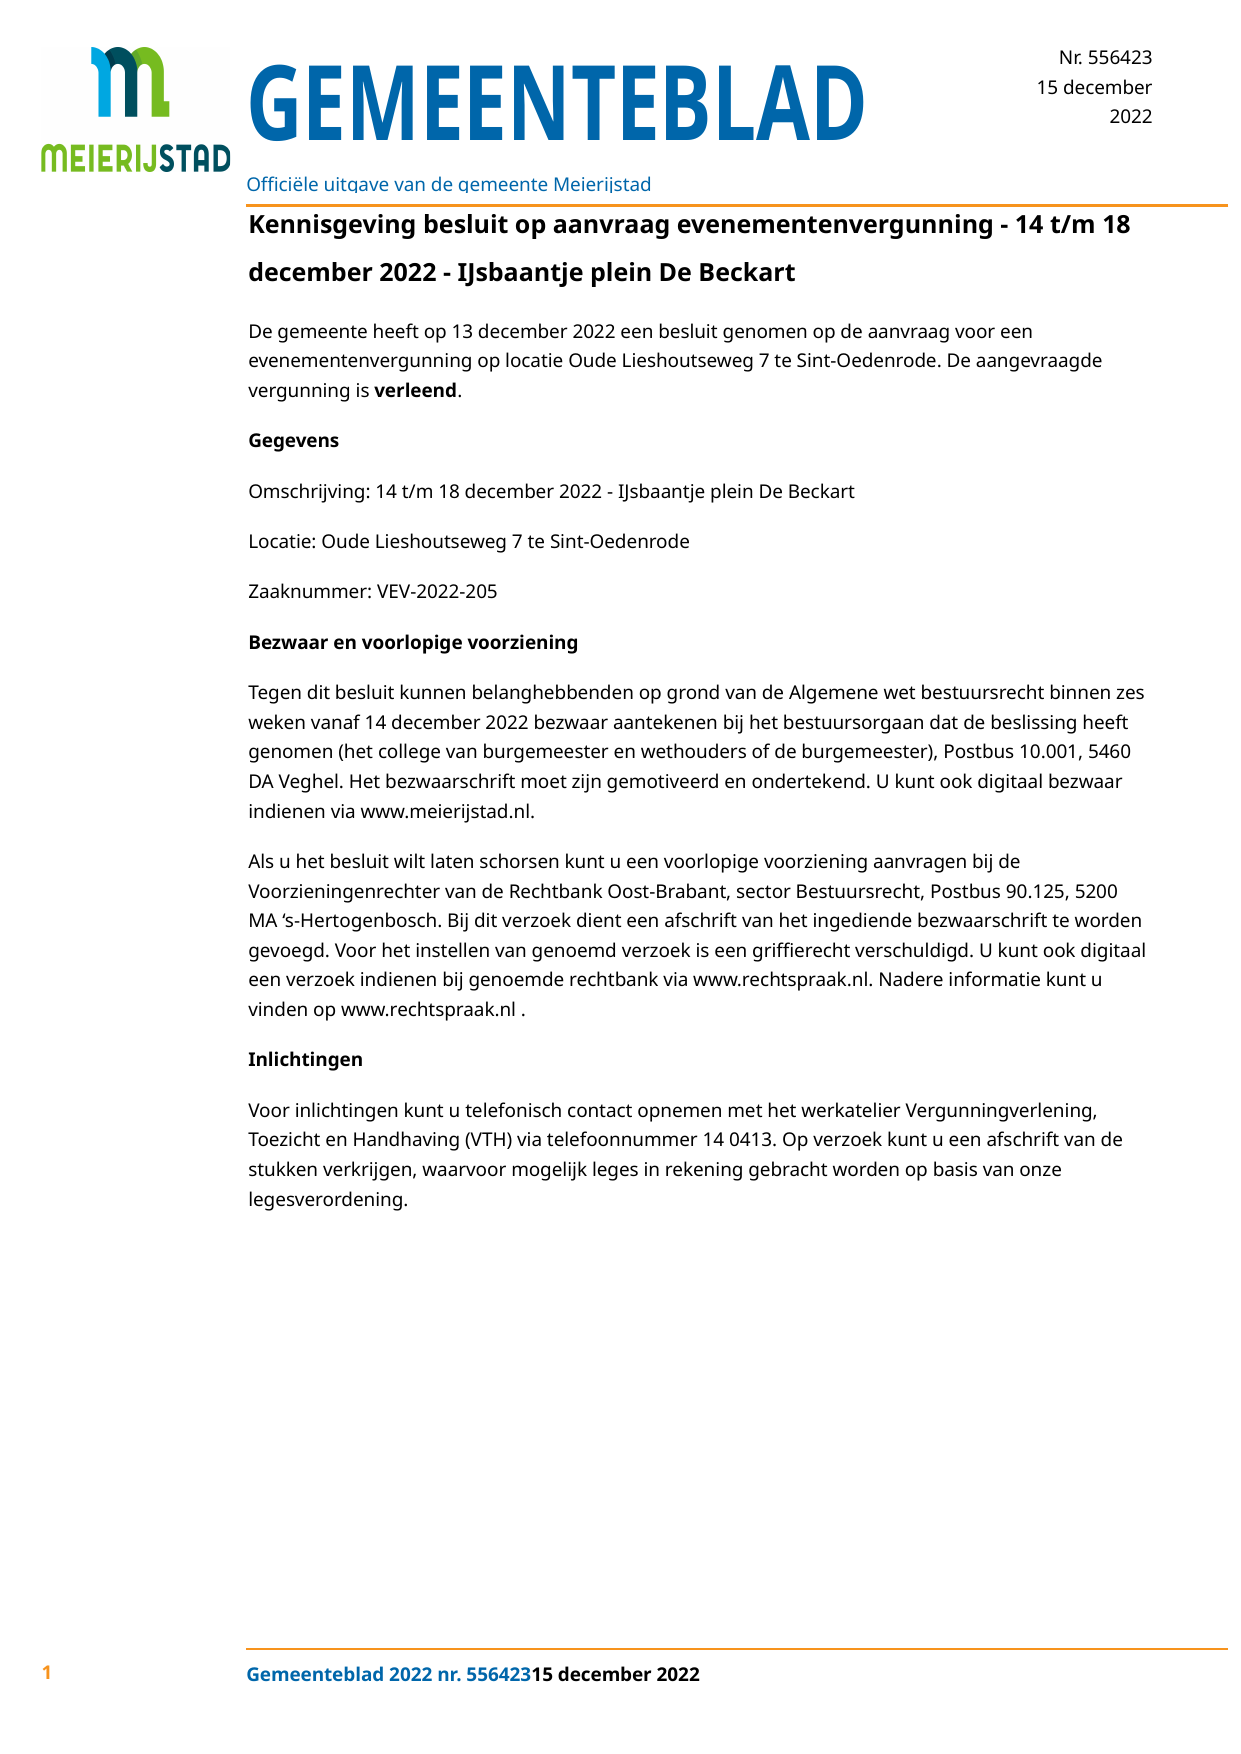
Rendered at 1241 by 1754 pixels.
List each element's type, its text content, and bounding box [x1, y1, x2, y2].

text Tegen dit besluit kunnen belanghebbenden op grond van de Algemene wet bestuursrecht binnen zes weken vanaf 14 december 2022 bezwaar aantekenen bij het bestuursorgaan dat de beslissing heeft genomen (het college van burgemeester en wethouders of de burgemeester), Postbus 10.001, 5460 DA Veghel. Het bezwaarschrift moet zijn gemotiveerd en ondertekend. U kunt ook digitaal bezwaar indienen via www.meierijstad.nl. [248, 679, 1152, 824]
text De gemeente heeft op 13 december 2022 een besluit genomen op de aanvraag voor een evenementenvergunning op locatie Oude Lieshoutseweg 7 te Sint-Oedenrode. De aangevraagde vergunning is verleend. [248, 318, 1152, 403]
text Als u het besluit wilt laten schorsen kunt u een voorlopige voorziening aanvragen bij de Voorzieningenrechter van de Rechtbank Oost-Brabant, sector Bestuursrecht, Postbus 90.125, 5200 MA ‘s-Hertogenbosch. Bij dit verzoek dient een afschrift van het ingediende bezwaarschrift te worden gevoegd. Voor het instellen van genoemd verzoek is een griffierecht verschuldigd. U kunt ook digitaal een verzoek indienen bij genoemde rechtbank via www.rechtspraak.nl. Nadere informatie kunt u vinden op www.rechtspraak.nl . [248, 848, 1152, 1022]
text Kennisgeving besluit op aanvraag evenementenvergunning - 14 t/m 18 december 2022 - IJsbaantje plein De Beckart [248, 207, 1152, 288]
text Voor inlichtingen kunt u telefonisch contact opnemen met het werkatelier Vergunningverlening, Toezicht en Handhaving (VTH) via telefoonnummer 14 0413. Op verzoek kunt u een afschrift van de stukken verkrijgen, waarvoor mogelijk leges in rekening gebracht worden op basis van onze legesverordening. [248, 1097, 1152, 1212]
text Locatie: Oude Lieshoutseweg 7 te Sint-Oedenrode [248, 528, 1152, 554]
text Omschrijving: 14 t/m 18 december 2022 - IJsbaantje plein De Beckart [248, 478, 1152, 504]
text Bezwaar en voorlopige voorziening [248, 629, 1152, 655]
text Inlichtingen [248, 1047, 1152, 1072]
picture [41, 47, 231, 172]
text Zaaknummer: VEV-2022-205 [248, 579, 1152, 604]
text Gegevens [248, 427, 1152, 453]
